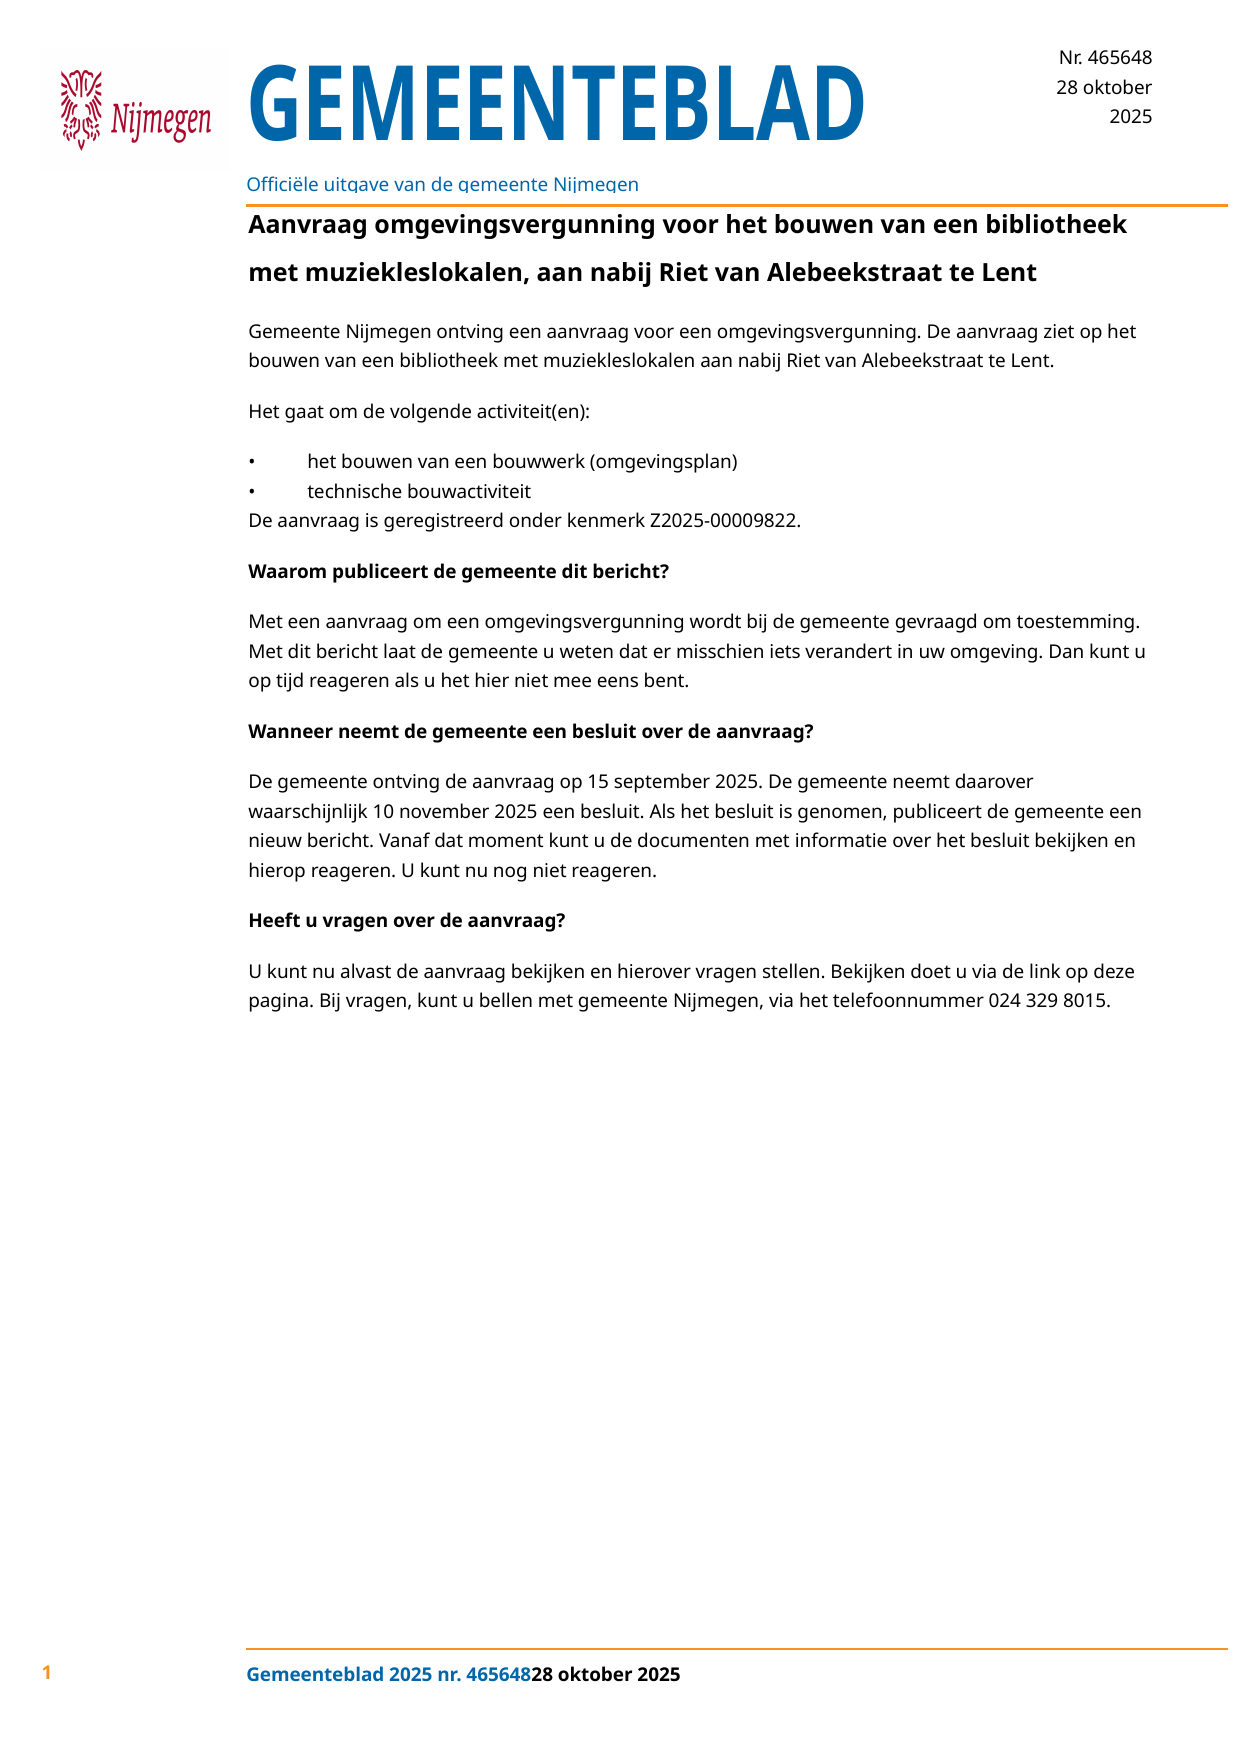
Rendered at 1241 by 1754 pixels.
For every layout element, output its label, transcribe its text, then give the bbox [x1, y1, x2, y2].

text Waarom publiceert de gemeente dit bericht? [248, 558, 1152, 584]
picture [41, 47, 231, 172]
list technische bouwactiviteit [248, 478, 1152, 504]
text Aanvraag omgevingsvergunning voor het bouwen van een bibliotheek met muziekleslokalen, aan nabij Riet van Alebeekstraat te Lent [248, 207, 1152, 288]
text Heeft u vragen over de aanvraag? [248, 907, 1152, 933]
text Gemeente Nijmegen ontving een aanvraag voor een omgevingsvergunning. De aanvraag ziet op het bouwen van een bibliotheek met muziekleslokalen aan nabij Riet van Alebeekstraat te Lent. [248, 318, 1152, 373]
text De aanvraag is geregistreerd onder kenmerk Z2025-00009822. [248, 507, 1152, 533]
list het bouwen van een bouwwerk (omgevingsplan) [248, 448, 1152, 474]
text Het gaat om de volgende activiteit(en): [248, 398, 1152, 424]
text Wanneer neemt de gemeente een besluit over de aanvraag? [248, 718, 1152, 744]
text U kunt nu alvast de aanvraag bekijken en hierover vragen stellen. Bekijken doet u via de link op deze pagina. Bij vragen, kunt u bellen met gemeente Nijmegen, via het telefoonnummer 024 329 8015. [248, 958, 1152, 1013]
text De gemeente ontving de aanvraag op 15 september 2025. De gemeente neemt daarover waarschijnlijk 10 november 2025 een besluit. Als het besluit is genomen, publiceert de gemeente een nieuw bericht. Vanaf dat moment kunt u de documenten met informatie over het besluit bekijken en hierop reageren. U kunt nu nog niet reageren. [248, 768, 1152, 883]
text Met een aanvraag om een omgevingsvergunning wordt bij de gemeente gevraagd om toestemming. Met dit bericht laat de gemeente u weten dat er misschien iets verandert in uw omgeving. Dan kunt u op tijd reageren als u het hier niet mee eens bent. [248, 608, 1152, 693]
